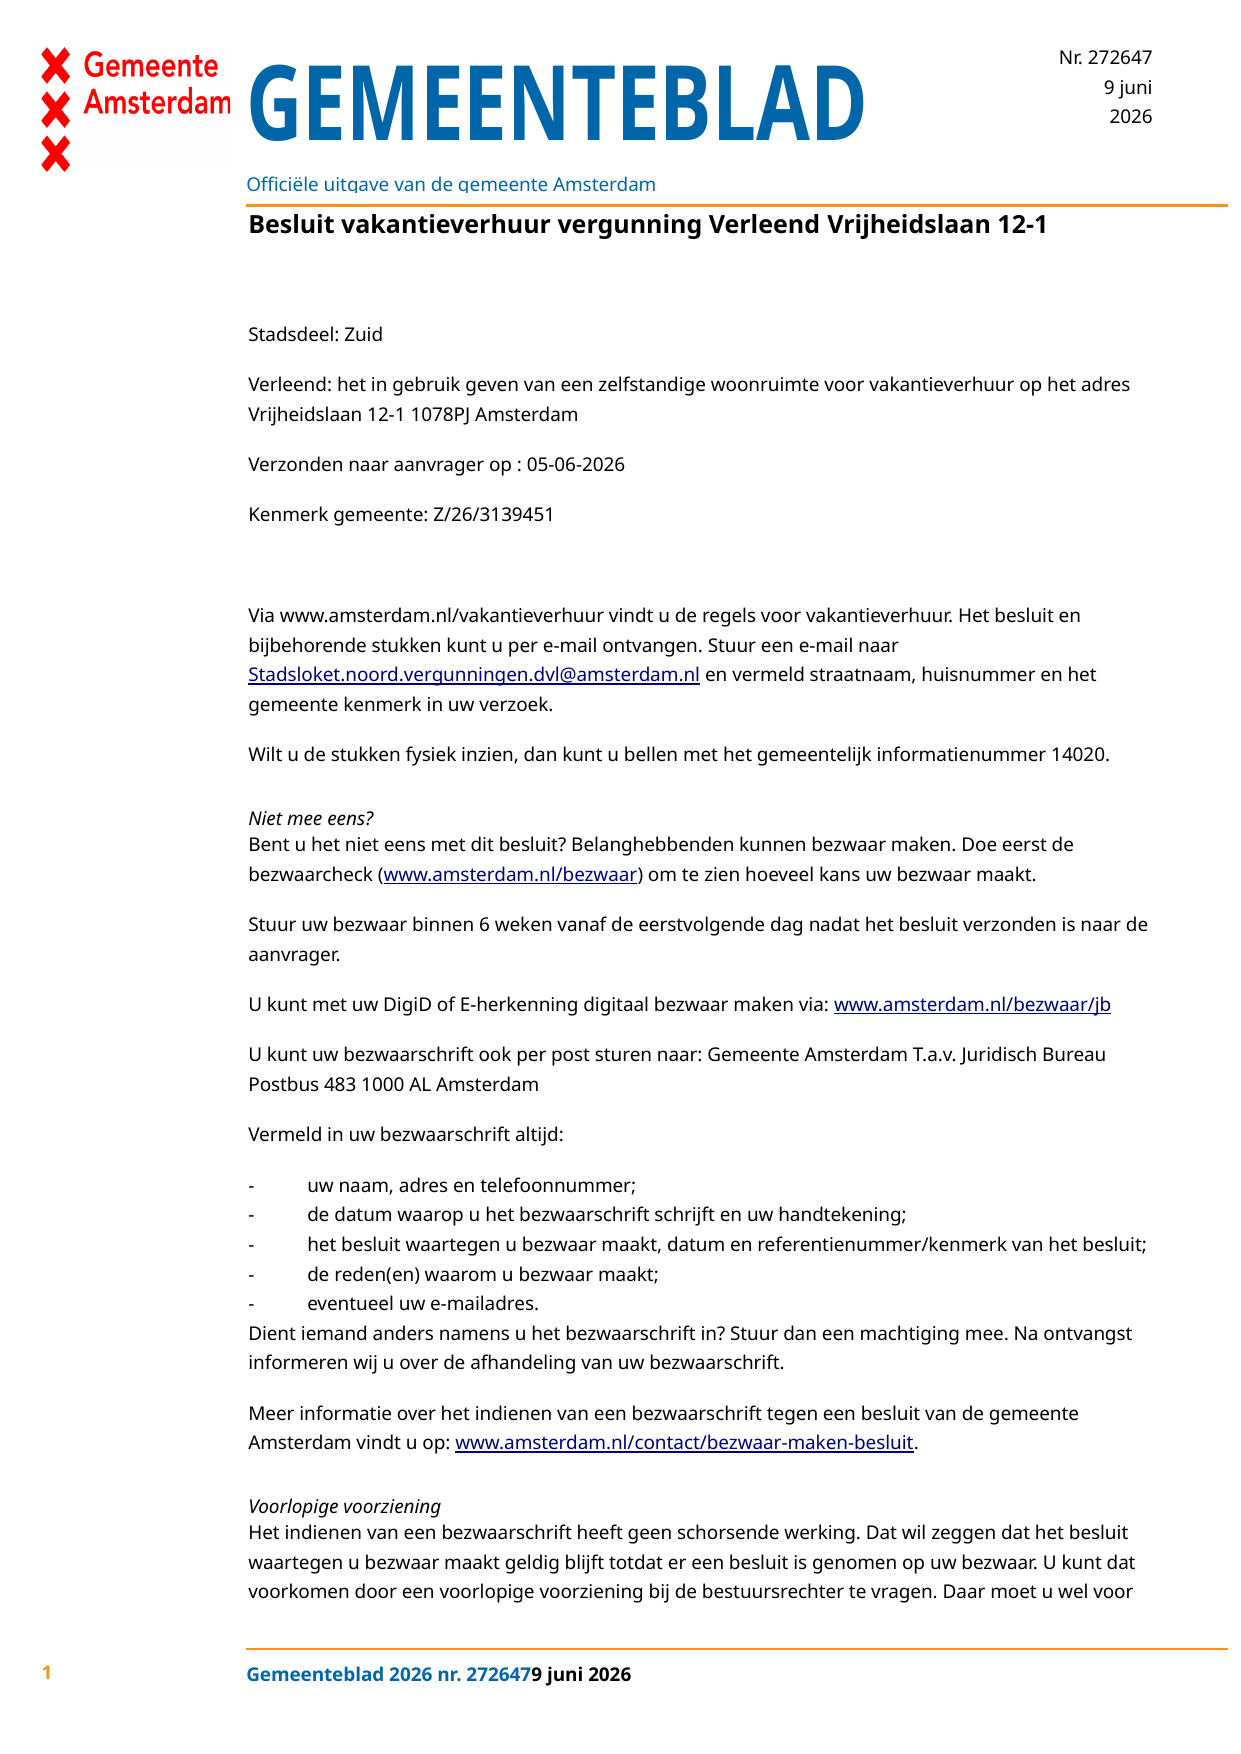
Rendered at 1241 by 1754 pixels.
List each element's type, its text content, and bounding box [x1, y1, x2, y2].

list de reden(en) waarom u bezwaar maakt; [248, 1261, 1152, 1287]
text Vermeld in uw bezwaarschrift altijd: [248, 1122, 1152, 1147]
list de datum waarop u het bezwaarschrift schrijft en uw handtekening; [248, 1202, 1152, 1227]
text U kunt uw bezwaarschrift ook per post sturen naar: Gemeente Amsterdam T.a.v. Juridisch Bureau Postbus 483 1000 AL Amsterdam [248, 1042, 1152, 1097]
text Niet mee eens? [248, 806, 1152, 831]
text Via www.amsterdam.nl/vakantieverhuur vindt u de regels voor vakantieverhuur. Het besluit en bijbehorende stukken kunt u per e-mail ontvangen. Stuur een e-mail naar Stadsloket.noord.vergunningen.dvl@amsterdam.nl en vermeld straatnaam, huisnummer en het gemeente kenmerk in uw verzoek. [248, 602, 1152, 717]
text U kunt met uw DigiD of E-herkenning digitaal bezwaar maken via: www.amsterdam.nl/bezwaar/jb [248, 991, 1152, 1017]
text Dient iemand anders namens u het bezwaarschrift in? Stuur dan een machtiging mee. Na ontvangst informeren wij u over de afhandeling van uw bezwaarschrift. [248, 1320, 1152, 1375]
text Verleend: het in gebruik geven van een zelfstandige woonruimte voor vakantieverhuur op het adres Vrijheidslaan 12-1 1078PJ Amsterdam [248, 371, 1152, 426]
text Bent u het niet eens met dit besluit? Belanghebbenden kunnen bezwaar maken. Doe eerst de bezwaarcheck (www.amsterdam.nl/bezwaar) om te zien hoeveel kans uw bezwaar maakt. [248, 831, 1152, 887]
text Voorlopige voorziening [248, 1493, 1152, 1519]
text Verzonden naar aanvrager op : 05-06-2026 [248, 451, 1152, 477]
list eventueel uw e-mailadres. [248, 1290, 1152, 1316]
list uw naam, adres en telefoonnummer; [248, 1172, 1152, 1198]
text Het indienen van een bezwaarschrift heeft geen schorsende werking. Dat wil zeggen dat het besluit waartegen u bezwaar maakt geldig blijft totdat er een besluit is genomen op uw bezwaar. U kunt dat voorkomen door een voorlopige voorziening bij de bestuursrechter te vragen. Daar moet u wel voor [248, 1519, 1152, 1604]
picture [41, 47, 231, 172]
text Wilt u de stukken fysiek inzien, dan kunt u bellen met het gemeentelijk informatienummer 14020. [248, 742, 1152, 767]
text Stadsdeel: Zuid [248, 321, 1152, 346]
list het besluit waartegen u bezwaar maakt, datum en referentienummer/kenmerk van het besluit; [248, 1231, 1152, 1257]
text Meer informatie over het indienen van een bezwaarschrift tegen een besluit van de gemeente Amsterdam vindt u op: www.amsterdam.nl/contact/bezwaar-maken-besluit. [248, 1400, 1152, 1455]
text Stuur uw bezwaar binnen 6 weken vanaf de eerstvolgende dag nadat het besluit verzonden is naar de aanvrager. [248, 911, 1152, 967]
text Kenmerk gemeente: Z/26/3139451 [248, 502, 1152, 527]
text Besluit vakantieverhuur vergunning Verleend Vrijheidslaan 12-1 [248, 207, 1152, 241]
